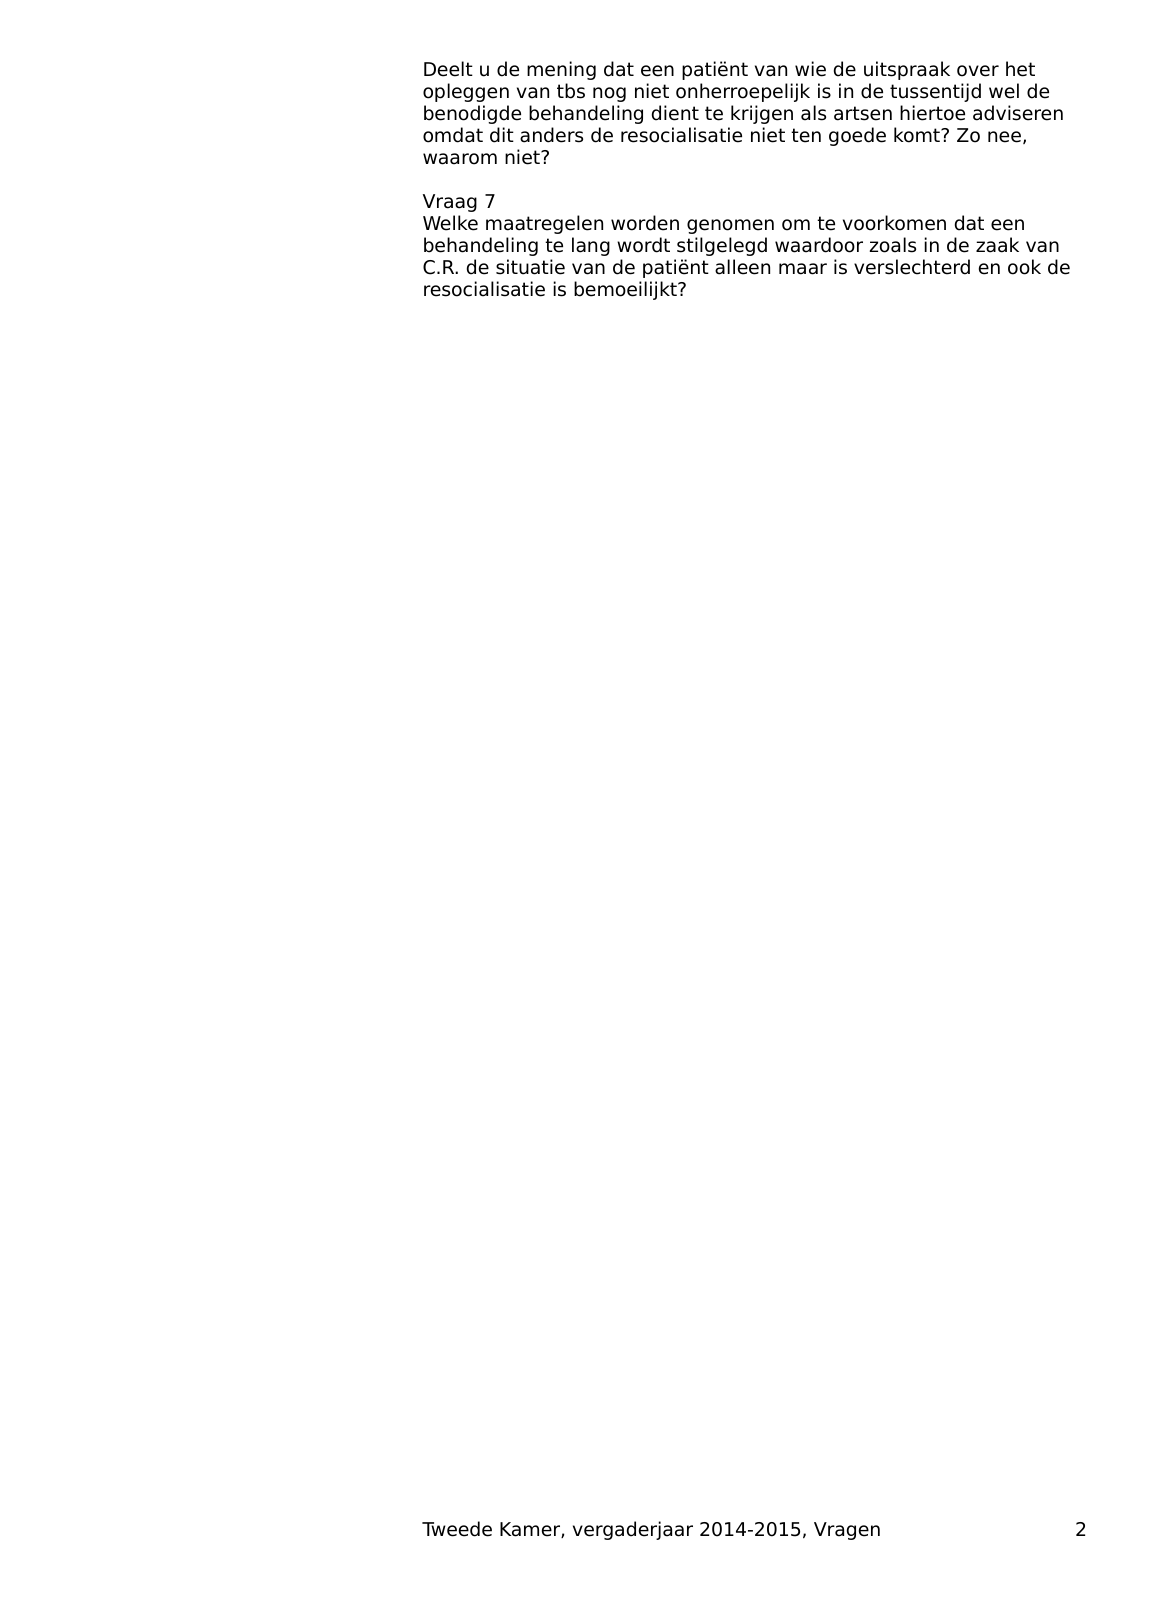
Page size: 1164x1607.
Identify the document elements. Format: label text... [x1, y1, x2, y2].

text Vraag 7 [422, 191, 1087, 213]
text Deelt u de mening dat een patiënt van wie de uitspraak over het opleggen van tbs nog niet onherroepelijk is in de tussentijd wel de benodigde behandeling dient te krijgen als artsen hiertoe adviseren omdat dit anders de resocialisatie niet ten goede komt? Zo nee, waarom niet? [422, 59, 1087, 169]
text Welke maatregelen worden genomen om te voorkomen dat een behandeling te lang wordt stilgelegd waardoor zoals in de zaak van C.R. de situatie van de patiënt alleen maar is verslechterd en ook de resocialisatie is bemoeilijkt? [422, 213, 1087, 301]
